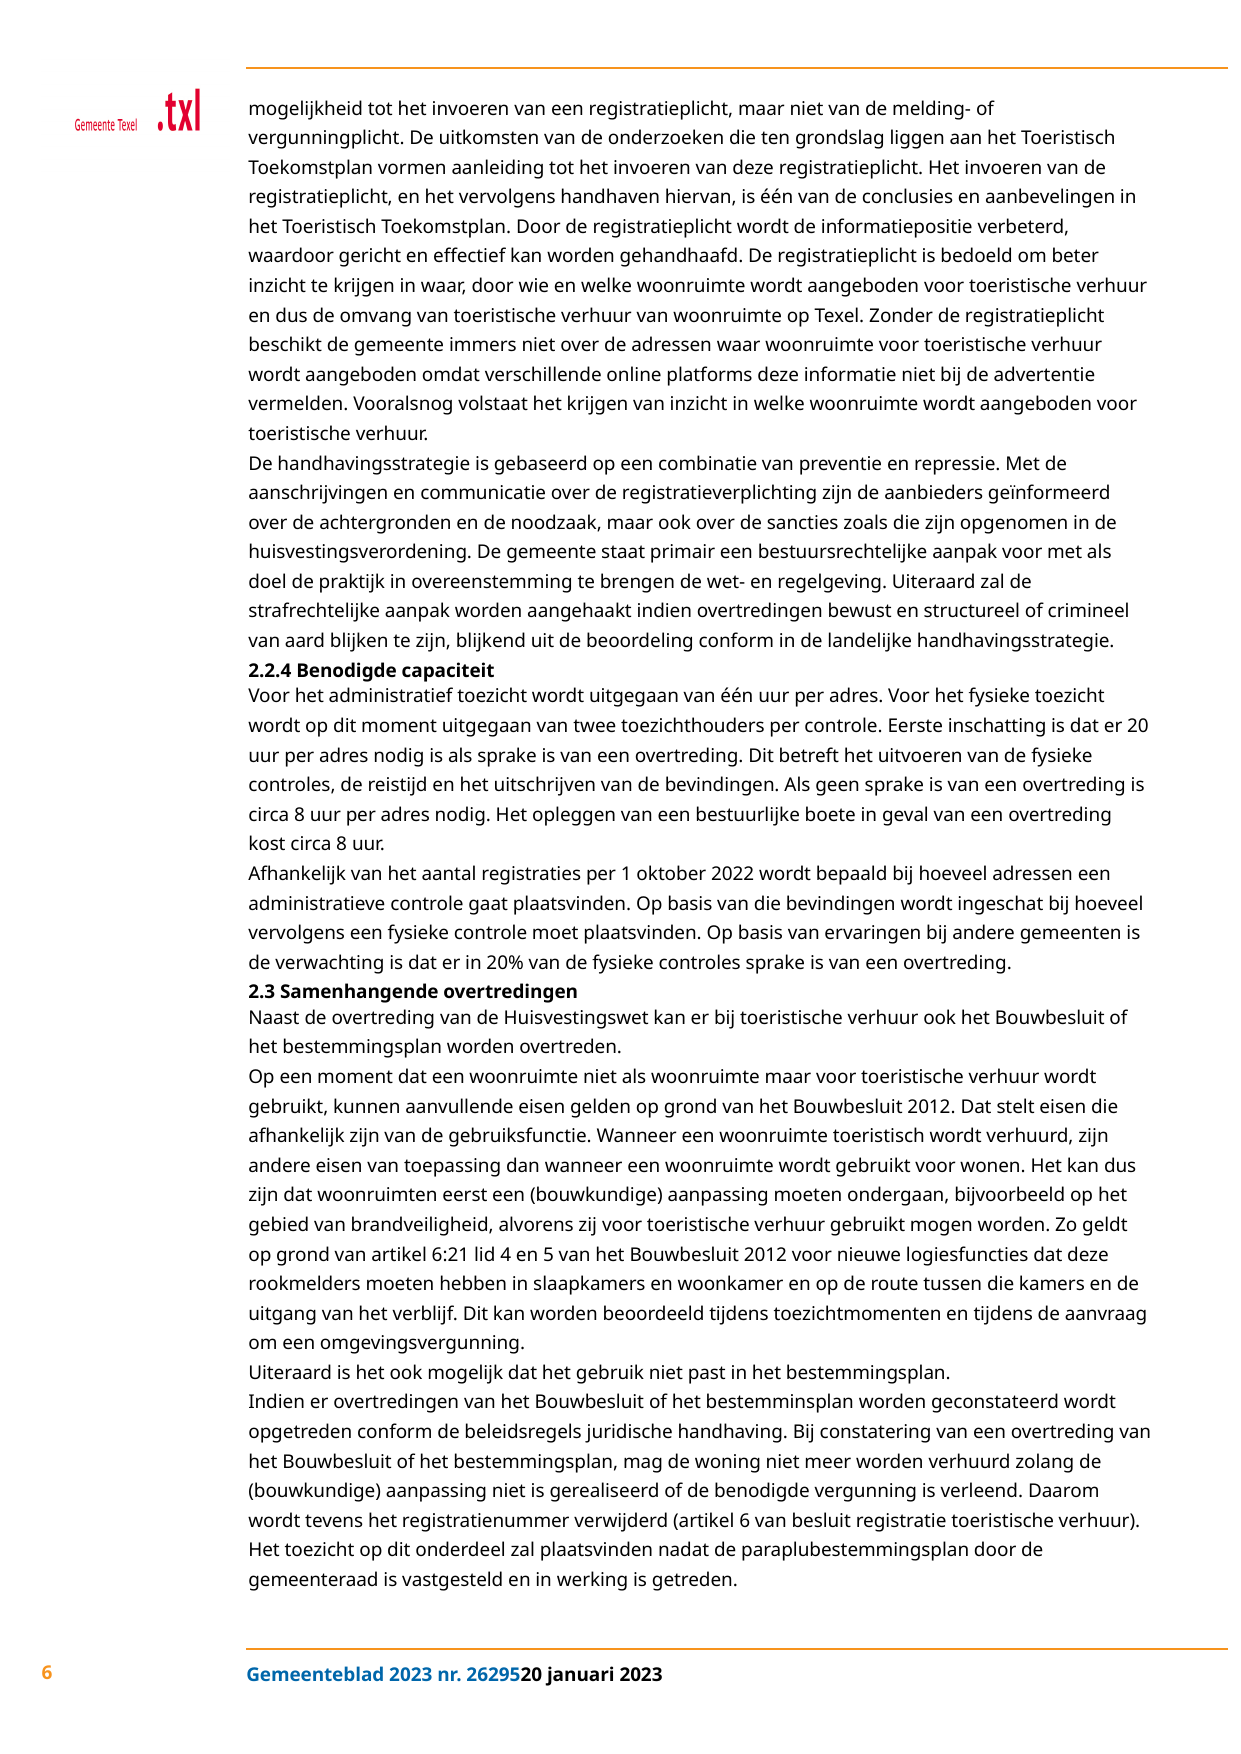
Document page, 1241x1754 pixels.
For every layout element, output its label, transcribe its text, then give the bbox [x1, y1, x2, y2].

text 2.2.4 Benodigde capaciteit [248, 657, 1152, 683]
text 2.3 Samenhangende overtredingen [248, 978, 1152, 1004]
picture [41, 47, 231, 172]
text Het toezicht op dit onderdeel zal plaatsvinden nadat de paraplubestemmingsplan door de gemeenteraad is vastgesteld en in werking is getreden. [248, 1537, 1152, 1592]
text Uiteraard is het ook mogelijk dat het gebruik niet past in het bestemmingsplan. [248, 1359, 1152, 1385]
text mogelijkheid tot het invoeren van een registratieplicht, maar niet van de melding- of vergunningplicht. De uitkomsten van de onderzoeken die ten grondslag liggen aan het Toeristisch Toekomstplan vormen aanleiding tot het invoeren van deze registratieplicht. Het invoeren van de registratieplicht, en het vervolgens handhaven hiervan, is één van de conclusies en aanbevelingen in het Toeristisch Toekomstplan. Door de registratieplicht wordt de informatiepositie verbeterd, waardoor gericht en effectief kan worden gehandhaafd. De registratieplicht is bedoeld om beter inzicht te krijgen in waar, door wie en welke woonruimte wordt aangeboden voor toeristische verhuur en dus de omvang van toeristische verhuur van woonruimte op Texel. Zonder de registratieplicht beschikt de gemeente immers niet over de adressen waar woonruimte voor toeristische verhuur wordt aangeboden omdat verschillende online platforms deze informatie niet bij de advertentie vermelden. Vooralsnog volstaat het krijgen van inzicht in welke woonruimte wordt aangeboden voor toeristische verhuur. [248, 95, 1152, 446]
text Indien er overtredingen van het Bouwbesluit of het bestemminsplan worden geconstateerd wordt opgetreden conform de beleidsregels juridische handhaving. Bij constatering van een overtreding van het Bouwbesluit of het bestemmingsplan, mag de woning niet meer worden verhuurd zolang de (bouwkundige) aanpassing niet is gerealiseerd of de benodigde vergunning is verleend. Daarom wordt tevens het registratienummer verwijderd (artikel 6 van besluit registratie toeristische verhuur). [248, 1389, 1152, 1533]
text Op een moment dat een woonruimte niet als woonruimte maar voor toeristische verhuur wordt gebruikt, kunnen aanvullende eisen gelden op grond van het Bouwbesluit 2012. Dat stelt eisen die afhankelijk zijn van de gebruiksfunctie. Wanneer een woonruimte toeristisch wordt verhuurd, zijn andere eisen van toepassing dan wanneer een woonruimte wordt gebruikt voor wonen. Het kan dus zijn dat woonruimten eerst een (bouwkundige) aanpassing moeten ondergaan, bijvoorbeeld op het gebied van brandveiligheid, alvorens zij voor toeristische verhuur gebruikt mogen worden. Zo geldt op grond van artikel 6:21 lid 4 en 5 van het Bouwbesluit 2012 voor nieuwe logiesfuncties dat deze rookmelders moeten hebben in slaapkamers en woonkamer en op de route tussen die kamers en de uitgang van het verblijf. Dit kan worden beoordeeld tijdens toezichtmomenten en tijdens de aanvraag om een omgevingsvergunning. [248, 1063, 1152, 1355]
text Afhankelijk van het aantal registraties per 1 oktober 2022 wordt bepaald bij hoeveel adressen een administratieve controle gaat plaatsvinden. Op basis van die bevindingen wordt ingeschat bij hoeveel vervolgens een fysieke controle moet plaatsvinden. Op basis van ervaringen bij andere gemeenten is de verwachting is dat er in 20% van de fysieke controles sprake is van een overtreding. [248, 860, 1152, 974]
text Voor het administratief toezicht wordt uitgegaan van één uur per adres. Voor het fysieke toezicht wordt op dit moment uitgegaan van twee toezichthouders per controle. Eerste inschatting is dat er 20 uur per adres nodig is als sprake is van een overtreding. Dit betreft het uitvoeren van de fysieke controles, de reistijd en het uitschrijven van de bevindingen. Als geen sprake is van een overtreding is circa 8 uur per adres nodig. Het opleggen van een bestuurlijke boete in geval van een overtreding kost circa 8 uur. [248, 683, 1152, 856]
text Naast de overtreding van de Huisvestingswet kan er bij toeristische verhuur ook het Bouwbesluit of het bestemmingsplan worden overtreden. [248, 1004, 1152, 1059]
text De handhavingsstrategie is gebaseerd op een combinatie van preventie en repressie. Met de aanschrijvingen en communicatie over de registratieverplichting zijn de aanbieders geïnformeerd over de achtergronden en de noodzaak, maar ook over de sancties zoals die zijn opgenomen in de huisvestingsverordening. De gemeente staat primair een bestuursrechtelijke aanpak voor met als doel de praktijk in overeenstemming te brengen de wet- en regelgeving. Uiteraard zal de strafrechtelijke aanpak worden aangehaakt indien overtredingen bewust en structureel of crimineel van aard blijken te zijn, blijkend uit de beoordeling conform in de landelijke handhavingsstrategie. [248, 450, 1152, 653]
